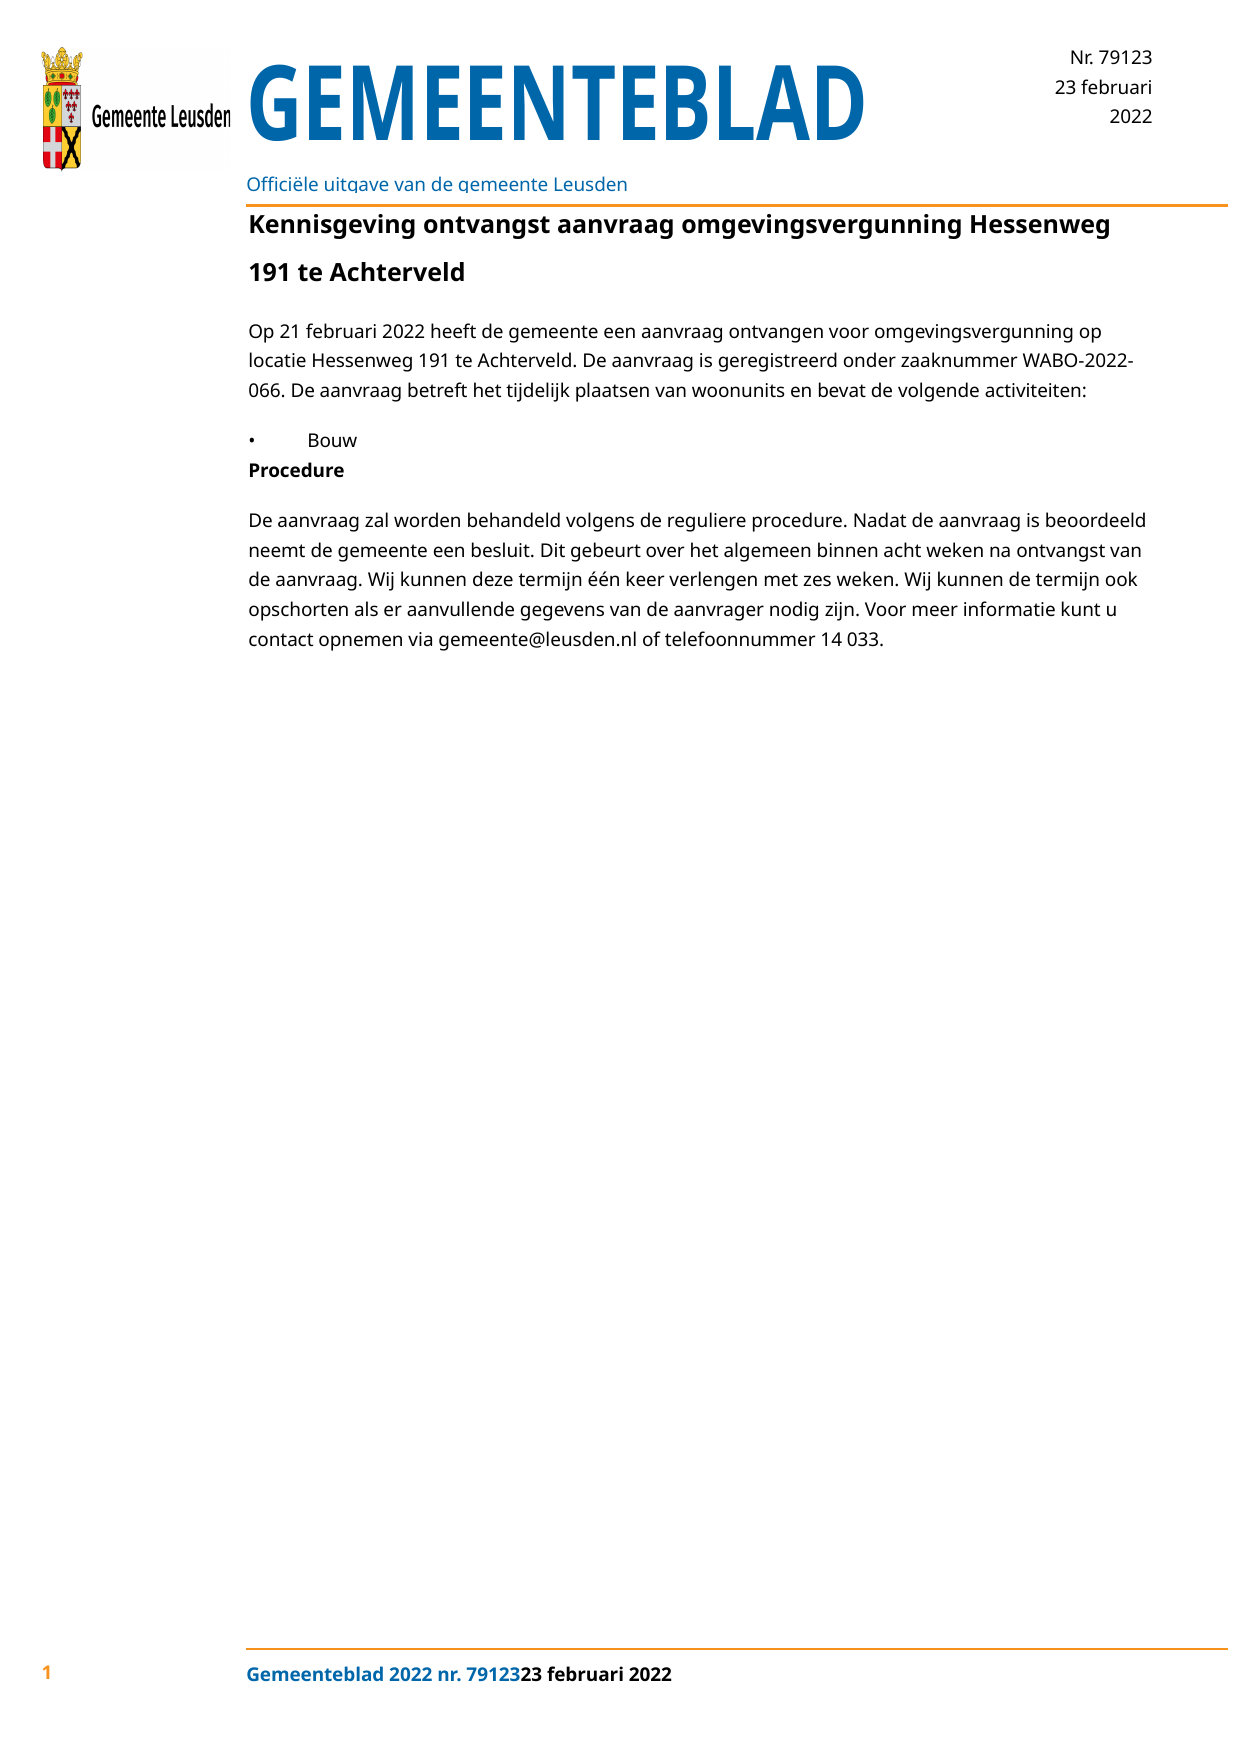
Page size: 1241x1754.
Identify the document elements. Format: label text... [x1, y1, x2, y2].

text Kennisgeving ontvangst aanvraag omgevingsvergunning Hessenweg 191 te Achterveld [248, 207, 1152, 288]
list Bouw [248, 427, 1152, 453]
picture [41, 47, 231, 172]
text De aanvraag zal worden behandeld volgens de reguliere procedure. Nadat de aanvraag is beoordeeld neemt de gemeente een besluit. Dit gebeurt over het algemeen binnen acht weken na ontvangst van de aanvraag. Wij kunnen deze termijn één keer verlengen met zes weken. Wij kunnen de termijn ook opschorten als er aanvullende gegevens van de aanvrager nodig zijn. Voor meer informatie kunt u contact opnemen via gemeente@leusden.nl of telefoonnummer 14 033. [248, 507, 1152, 652]
text Op 21 februari 2022 heeft de gemeente een aanvraag ontvangen voor omgevingsvergunning op locatie Hessenweg 191 te Achterveld. De aanvraag is geregistreerd onder zaaknummer WABO-2022-066. De aanvraag betreft het tijdelijk plaatsen van woonunits en bevat de volgende activiteiten: [248, 318, 1152, 403]
text Procedure [248, 457, 1152, 483]
